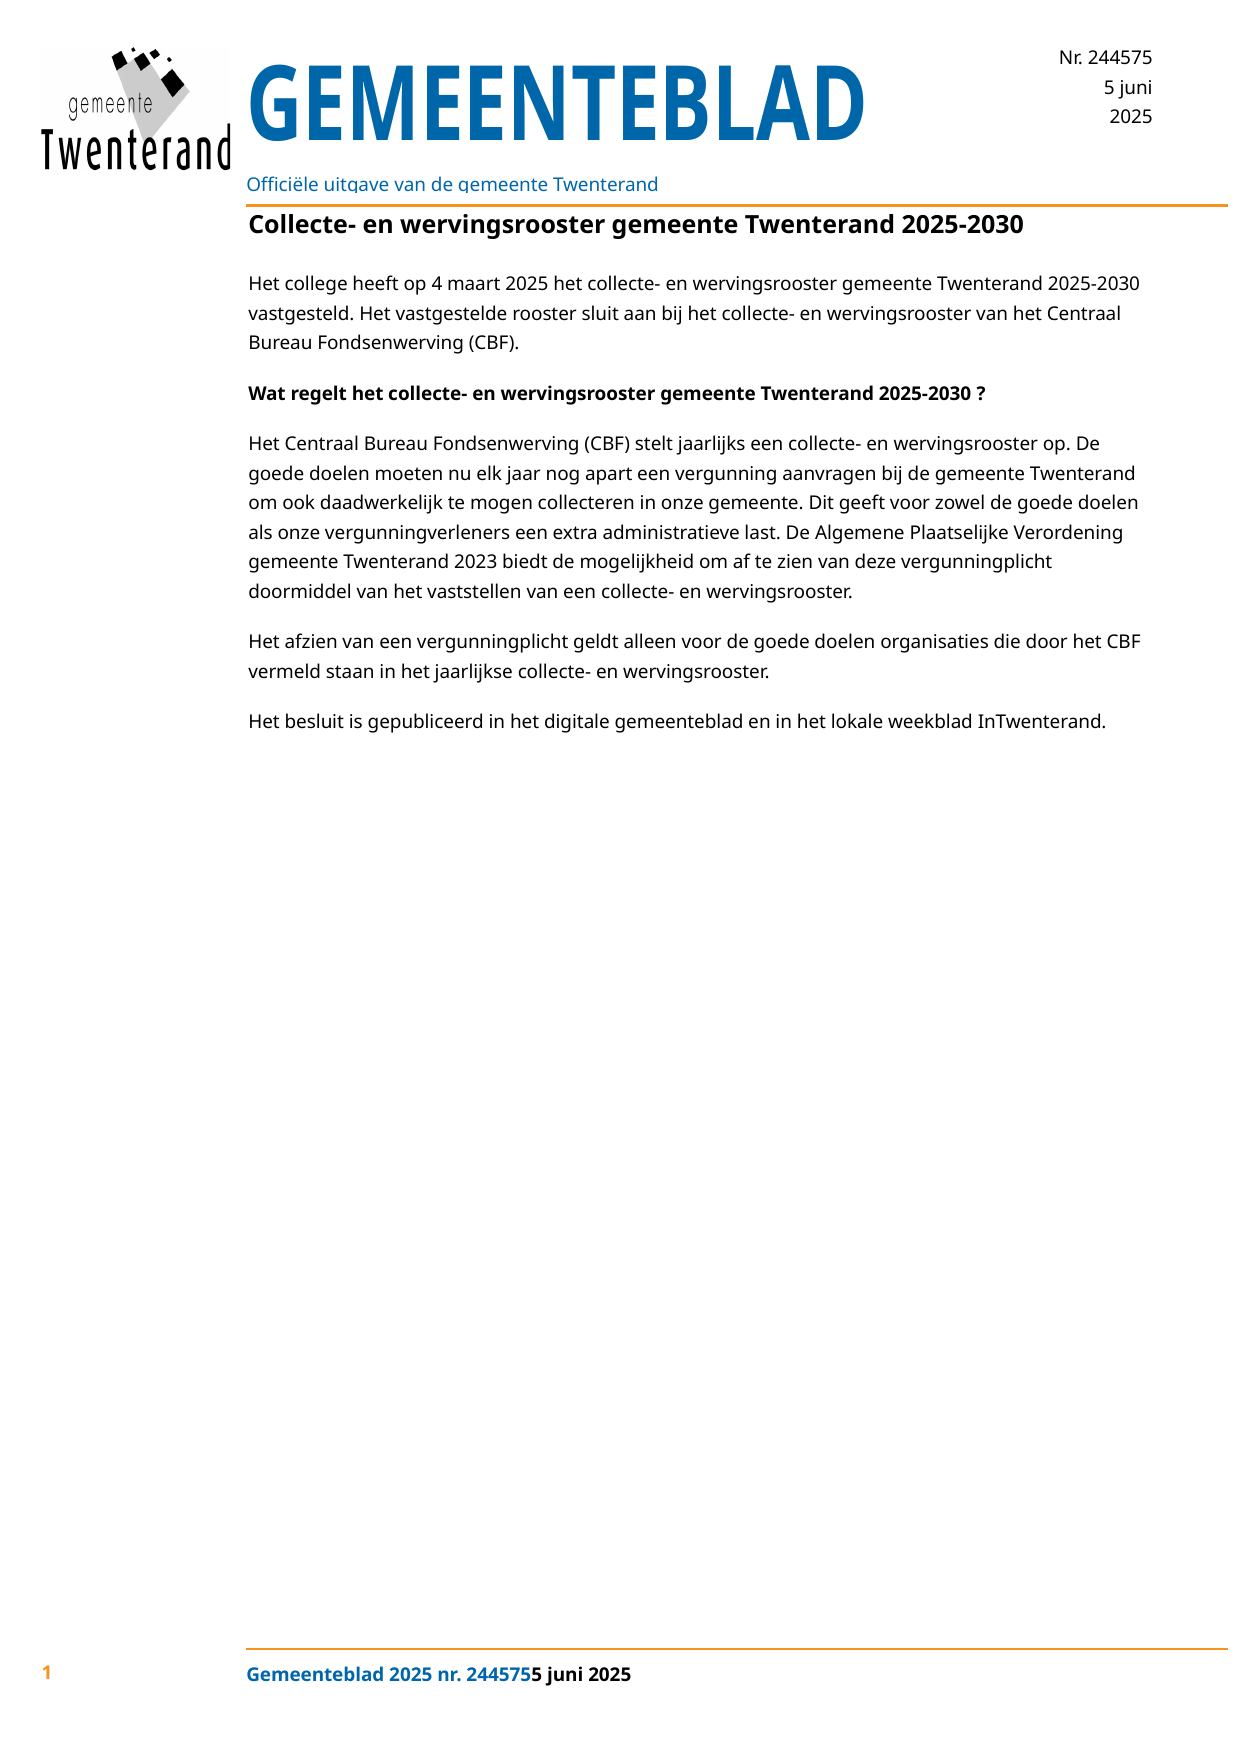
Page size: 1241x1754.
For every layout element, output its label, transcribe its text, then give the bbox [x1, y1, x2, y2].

text Het Centraal Bureau Fondsenwerving (CBF) stelt jaarlijks een collecte- en wervingsrooster op. De goede doelen moeten nu elk jaar nog apart een vergunning aanvragen bij de gemeente Twenterand om ook daadwerkelijk te mogen collecteren in onze gemeente. Dit geeft voor zowel de goede doelen als onze vergunningverleners een extra administratieve last. De Algemene Plaatselijke Verordening gemeente Twenterand 2023 biedt de mogelijkheid om af te zien van deze vergunningplicht doormiddel van het vaststellen van een collecte- en wervingsrooster. [248, 430, 1152, 604]
text Collecte- en wervingsrooster gemeente Twenterand 2025-2030 [248, 207, 1152, 241]
text Het afzien van een vergunningplicht geldt alleen voor de goede doelen organisaties die door het CBF vermeld staan in het jaarlijkse collecte- en wervingsrooster. [248, 629, 1152, 684]
picture [41, 47, 231, 172]
text Wat regelt het collecte- en wervingsrooster gemeente Twenterand 2025-2030 ? [248, 380, 1152, 406]
text Het college heeft op 4 maart 2025 het collecte- en wervingsrooster gemeente Twenterand 2025-2030 vastgesteld. Het vastgestelde rooster sluit aan bij het collecte- en wervingsrooster van het Centraal Bureau Fondsenwerving (CBF). [248, 270, 1152, 355]
text Het besluit is gepubliceerd in het digitale gemeenteblad en in het lokale weekblad InTwenterand. [248, 709, 1152, 734]
